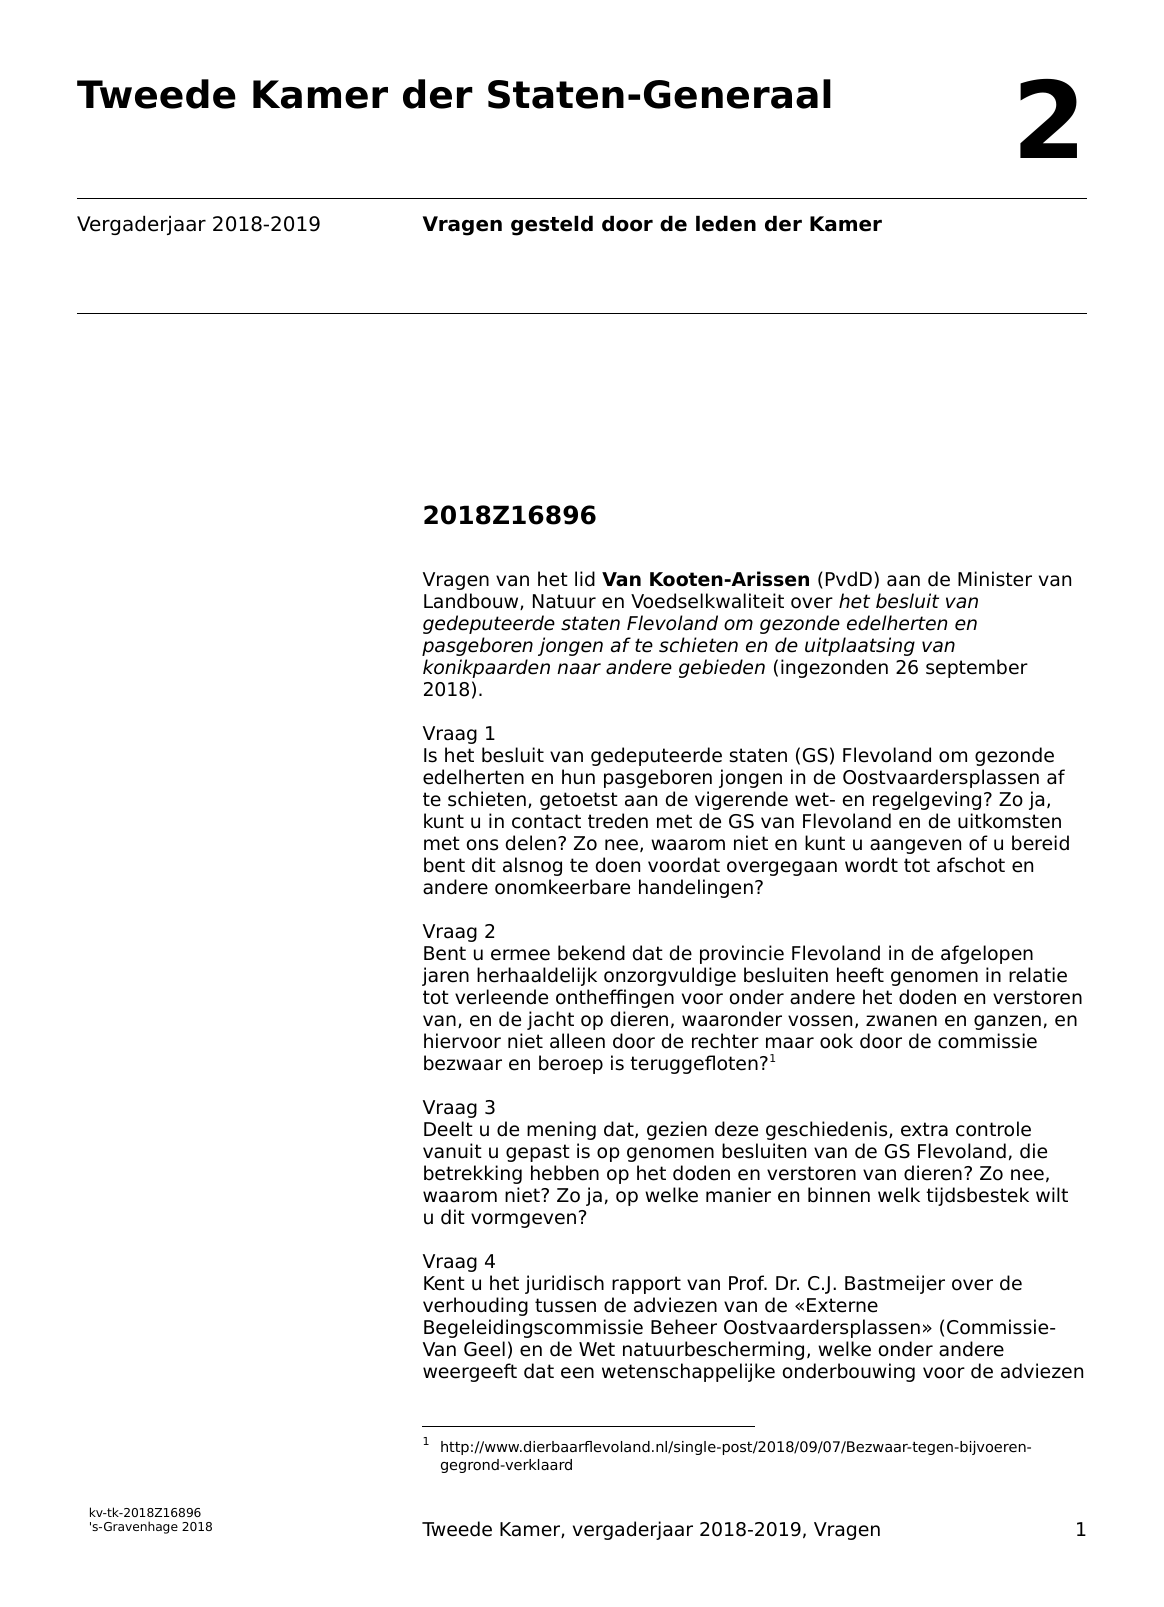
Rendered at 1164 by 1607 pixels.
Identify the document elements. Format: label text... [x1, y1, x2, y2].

text Kent u het juridisch rapport van Prof. Dr. C.J. Bastmeijer over de verhouding tussen de adviezen van de «Externe Begeleidingscommissie Beheer Oostvaardersplassen» (Commissie-Van Geel) en de Wet natuurbescherming, welke onder andere weergeeft dat een wetenschappelijke onderbouwing voor de adviezen [422, 1273, 1087, 1383]
text Deelt u de mening dat, gezien deze geschiedenis, extra controle vanuit u gepast is op genomen besluiten van de GS Flevoland, die betrekking hebben op het doden en verstoren van dieren? Zo nee, waarom niet? Zo ja, op welke manier en binnen welk tijdsbestek wilt u dit vormgeven? [422, 1119, 1087, 1229]
table_cell Vergaderjaar 2018-2019 [77, 199, 422, 313]
text Vraag 4 [422, 1251, 1087, 1273]
table_header Tweede Kamer der Staten-Generaal [77, 59, 886, 198]
text Vragen van het lid Van Kooten-Arissen (PvdD) aan de Minister van Landbouw, Natuur en Voedselkwaliteit over het besluit van gedeputeerde staten Flevoland om gezonde edelherten en pasgeboren jongen af te schieten en de uitplaatsing van konikpaarden naar andere gebieden (ingezonden 26 september 2018). [422, 569, 1087, 701]
table_cell Vragen gesteld door de leden der Kamer [422, 199, 1087, 313]
text http://www.dierbaarflevoland.nl/single-post/2018/09/07/Bezwaar-tegen-bijvoeren-gegrond-verklaard [422, 1435, 1087, 1474]
table_header 2 [886, 59, 1087, 198]
text Vraag 3 [422, 1097, 1087, 1119]
text Vraag 1 [422, 723, 1087, 745]
text kv-tk-2018Z16896 [88, 1506, 323, 1520]
text 2018Z16896 [422, 501, 1087, 531]
text Bent u ermee bekend dat de provincie Flevoland in de afgelopen jaren herhaaldelijk onzorgvuldige besluiten heeft genomen in relatie tot verleende ontheffingen voor onder andere het doden en verstoren van, en de jacht op dieren, waaronder vossen, zwanen en ganzen, en hiervoor niet alleen door de rechter maar ook door de commissie bezwaar en beroep is teruggefloten? [422, 943, 1087, 1075]
text Is het besluit van gedeputeerde staten (GS) Flevoland om gezonde edelherten en hun pasgeboren jongen in de Oostvaardersplassen af te schieten, getoetst aan de vigerende wet- en regelgeving? Zo ja, kunt u in contact treden met de GS van Flevoland en de uitkomsten met ons delen? Zo nee, waarom niet en kunt u aangeven of u bereid bent dit alsnog te doen voordat overgegaan wordt tot afschot en andere onomkeerbare handelingen? [422, 745, 1087, 899]
text 's-Gravenhage 2018 [88, 1520, 323, 1534]
text Vraag 2 [422, 921, 1087, 943]
